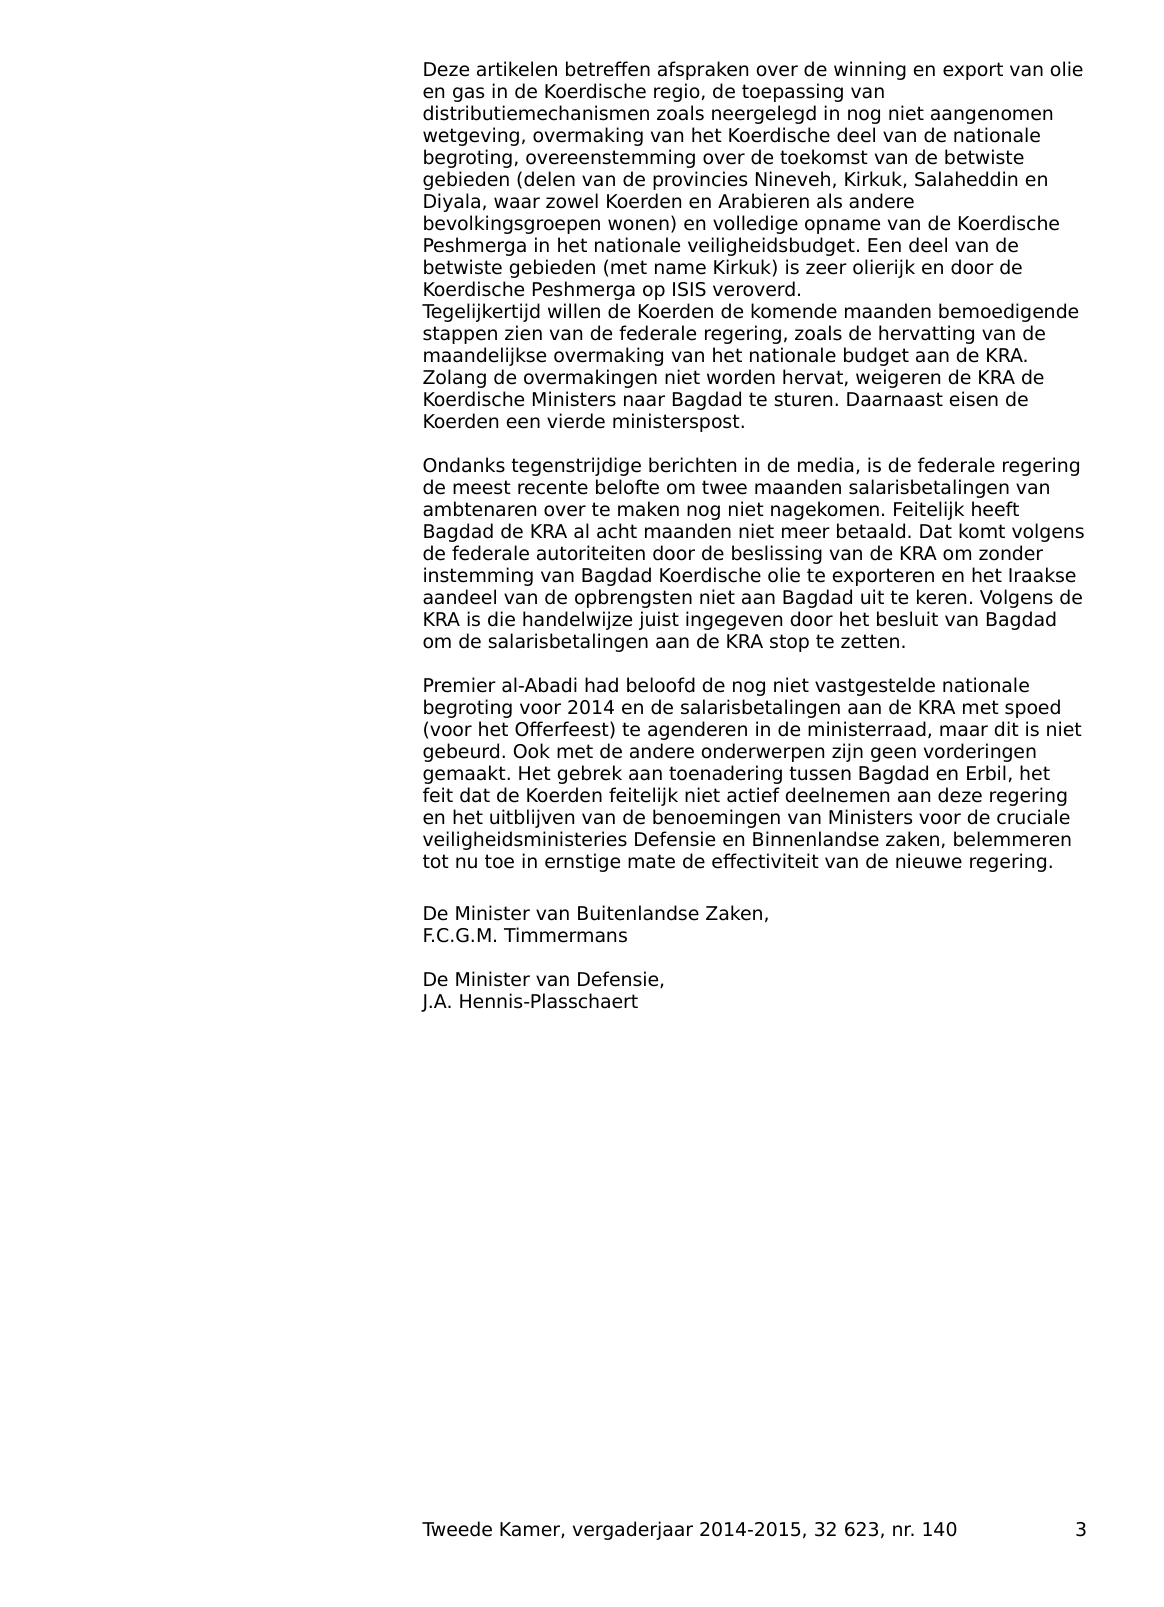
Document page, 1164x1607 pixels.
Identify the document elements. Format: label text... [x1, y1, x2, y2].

text De Minister van Defensie, J.A. Hennis-Plasschaert [422, 969, 1087, 1013]
text Tegelijkertijd willen de Koerden de komende maanden bemoedigende stappen zien van de federale regering, zoals de hervatting van de maandelijkse overmaking van het nationale budget aan de KRA. Zolang de overmakingen niet worden hervat, weigeren de KRA de Koerdische Ministers naar Bagdad te sturen. Daarnaast eisen de Koerden een vierde ministerspost. [422, 301, 1087, 433]
text De Minister van Buitenlandse Zaken, F.C.G.M. Timmermans [422, 903, 1087, 947]
text Ondanks tegenstrijdige berichten in de media, is de federale regering de meest recente belofte om twee maanden salarisbetalingen van ambtenaren over te maken nog niet nagekomen. Feitelijk heeft Bagdad de KRA al acht maanden niet meer betaald. Dat komt volgens de federale autoriteiten door de beslissing van de KRA om zonder instemming van Bagdad Koerdische olie te exporteren en het Iraakse aandeel van de opbrengsten niet aan Bagdad uit te keren. Volgens de KRA is die handelwijze juist ingegeven door het besluit van Bagdad om de salarisbetalingen aan de KRA stop te zetten. [422, 455, 1087, 653]
text Premier al-Abadi had beloofd de nog niet vastgestelde nationale begroting voor 2014 en de salarisbetalingen aan de KRA met spoed (voor het Offerfeest) te agenderen in de ministerraad, maar dit is niet gebeurd. Ook met de andere onderwerpen zijn geen vorderingen gemaakt. Het gebrek aan toenadering tussen Bagdad en Erbil, het feit dat de Koerden feitelijk niet actief deelnemen aan deze regering en het uitblijven van de benoemingen van Ministers voor de cruciale veiligheidsministeries Defensie en Binnenlandse zaken, belemmeren tot nu toe in ernstige mate de effectiviteit van de nieuwe regering. [422, 675, 1087, 873]
text Deze artikelen betreffen afspraken over de winning en export van olie en gas in de Koerdische regio, de toepassing van distributiemechanismen zoals neergelegd in nog niet aangenomen wetgeving, overmaking van het Koerdische deel van de nationale begroting, overeenstemming over de toekomst van de betwiste gebieden (delen van de provincies Nineveh, Kirkuk, Salaheddin en Diyala, waar zowel Koerden en Arabieren als andere bevolkingsgroepen wonen) en volledige opname van de Koerdische Peshmerga in het nationale veiligheidsbudget. Een deel van de betwiste gebieden (met name Kirkuk) is zeer olierijk en door de Koerdische Peshmerga op ISIS veroverd. [422, 59, 1087, 301]
